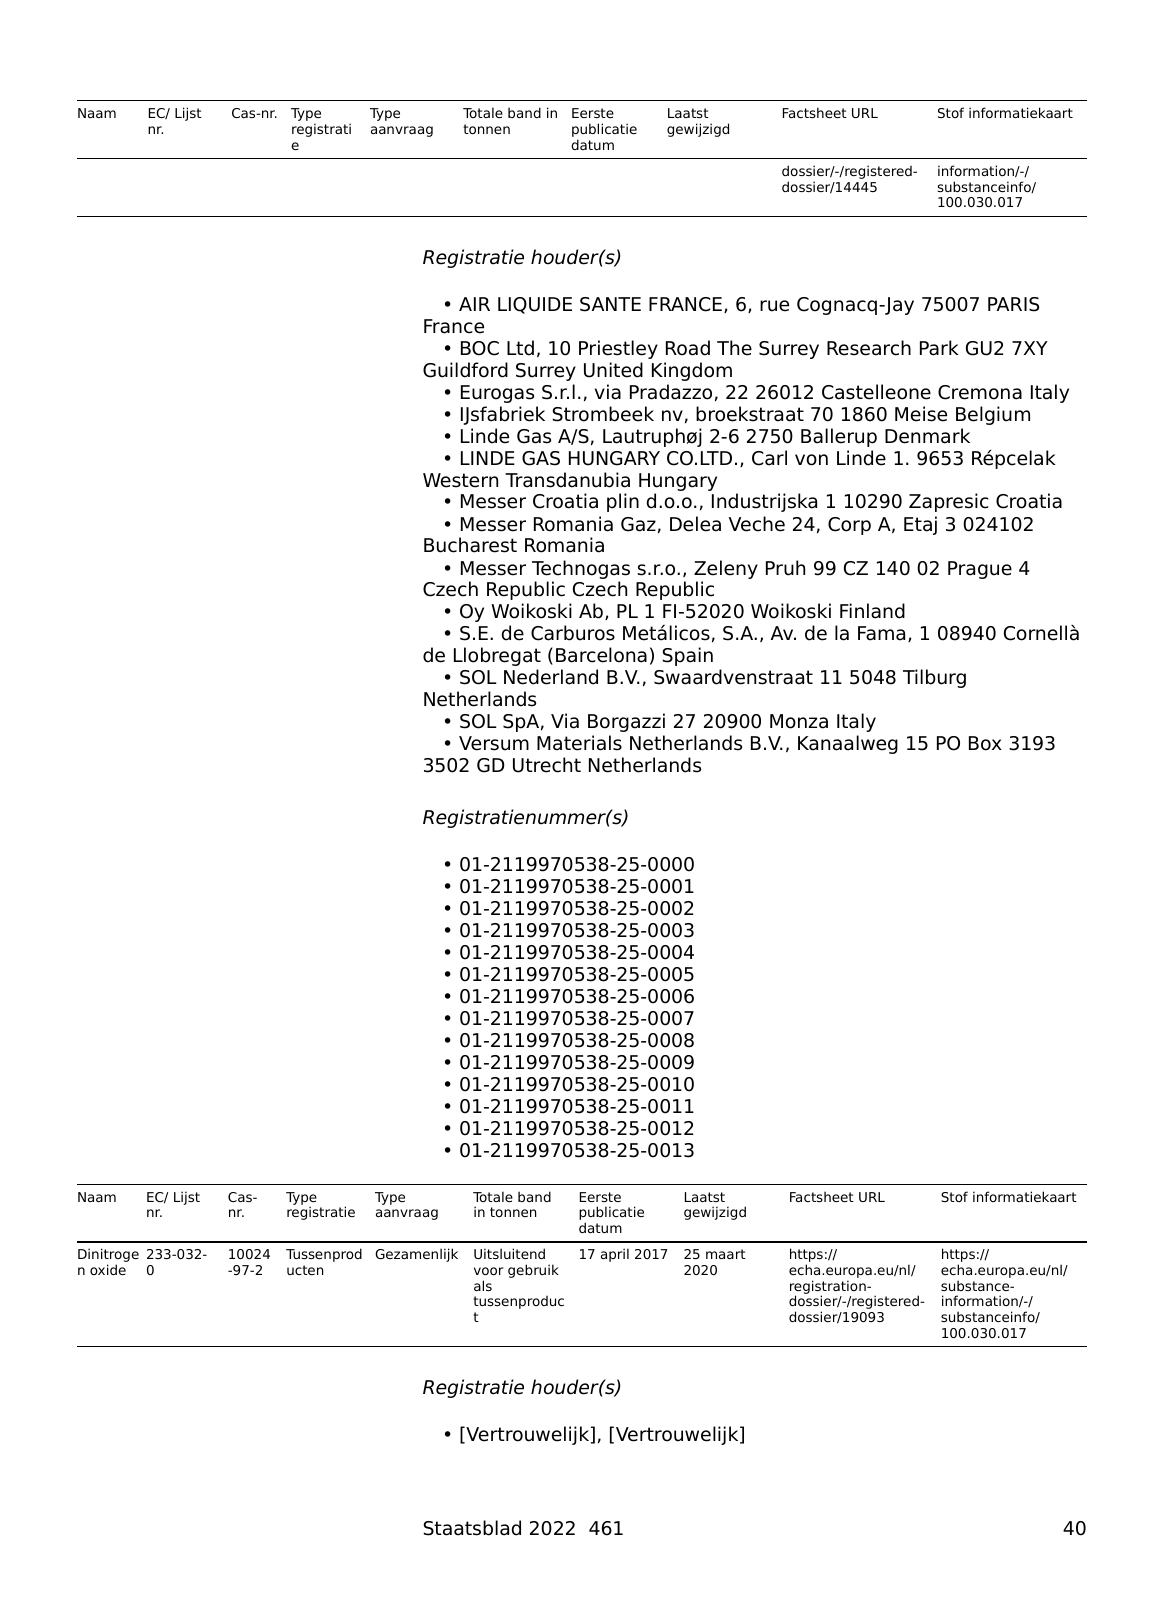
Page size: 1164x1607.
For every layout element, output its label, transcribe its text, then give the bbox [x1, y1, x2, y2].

table_header Cas-nr. [222, 1185, 280, 1241]
text • 01-2119970538-25-0010 [422, 1074, 1087, 1096]
table_header Eerste publicatie datum [565, 101, 661, 158]
table_header Stof informatiekaart [935, 1185, 1087, 1241]
table_cell https://echa.europa.eu/nl/substance-information/-/substanceinfo/100.030.017 [935, 1243, 1087, 1346]
table_cell dossier/-/registered-dossier/14445 [775, 159, 931, 216]
text • 01-2119970538-25-0013 [422, 1140, 1087, 1162]
text • 01-2119970538-25-0009 [422, 1052, 1087, 1074]
table_header Type registratie [285, 101, 364, 158]
text • SOL SpA, Via Borgazzi 27 20900 Monza Italy [422, 711, 1087, 733]
table_cell 25 maart 2020 [678, 1243, 783, 1346]
text • Versum Materials Netherlands B.V., Kanaalweg 15 PO Box 3193 3502 GD Utrecht Netherlands [422, 733, 1087, 777]
text • LINDE GAS HUNGARY CO.LTD., Carl von Linde 1. 9653 Répcelak Western Transdanubia Hungary [422, 447, 1087, 491]
table_header Cas-nr. [225, 101, 285, 158]
table_header Naam [77, 1185, 140, 1241]
table_header Type registratie [280, 1185, 369, 1241]
table_cell [457, 159, 565, 216]
text • 01-2119970538-25-0006 [422, 986, 1087, 1008]
text • Linde Gas A/S, Lautruphøj 2-6 2750 Ballerup Denmark [422, 426, 1087, 447]
table_cell 17 april 2017 [572, 1243, 677, 1346]
text • 01-2119970538-25-0008 [422, 1030, 1087, 1052]
table_header Totale band in tonnen [457, 101, 565, 158]
table_cell 10024-97-2 [222, 1243, 280, 1346]
text • 01-2119970538-25-0004 [422, 942, 1087, 964]
subtitle Registratie houder(s) [422, 1377, 1087, 1399]
table_cell Tussenproducten [280, 1243, 369, 1346]
text • IJsfabriek Strombeek nv, broekstraat 70 1860 Meise Belgium [422, 403, 1087, 426]
text • Eurogas S.r.l., via Pradazzo, 22 26012 Castelleone Cremona Italy [422, 382, 1087, 403]
table_header EC/ Lijst nr. [141, 101, 225, 158]
table_cell https://echa.europa.eu/nl/registration-dossier/-/registered-dossier/19093 [783, 1243, 934, 1346]
table_header Laatst gewijzigd [661, 101, 775, 158]
text • 01-2119970538-25-0001 [422, 876, 1087, 898]
text • 01-2119970538-25-0007 [422, 1008, 1087, 1030]
subtitle Registratienummer(s) [422, 807, 1087, 829]
table_header EC/ Lijst nr. [140, 1185, 222, 1241]
table_header Laatst gewijzigd [678, 1185, 783, 1241]
table_cell information/-/substanceinfo/100.030.017 [931, 159, 1087, 216]
table_header Factsheet URL [775, 101, 931, 158]
table_cell [225, 159, 285, 216]
text • Oy Woikoski Ab, PL 1 FI-52020 Woikoski Finland [422, 601, 1087, 623]
text • BOC Ltd, 10 Priestley Road The Surrey Research Park GU2 7XY Guildford Surrey United Kingdom [422, 338, 1087, 382]
table_cell Gezamenlijk [369, 1243, 467, 1346]
table_cell [141, 159, 225, 216]
text • 01-2119970538-25-0012 [422, 1118, 1087, 1140]
table_cell [285, 159, 364, 216]
table_cell Uitsluitend voor gebruik als tussenproduct [467, 1243, 572, 1346]
text • Messer Romania Gaz, Delea Veche 24, Corp A, Etaj 3 024102 Bucharest Romania [422, 513, 1087, 557]
table_header Factsheet URL [783, 1185, 934, 1241]
text • [Vertrouwelijk], [Vertrouwelijk] [422, 1424, 1087, 1446]
table_header Totale band in tonnen [467, 1185, 572, 1241]
table_cell [565, 159, 661, 216]
text • AIR LIQUIDE SANTE FRANCE, 6, rue Cognacq-Jay 75007 PARIS France [422, 294, 1087, 338]
table_cell [661, 159, 775, 216]
table_header Type aanvraag [369, 1185, 467, 1241]
table_header Type aanvraag [364, 101, 457, 158]
text • 01-2119970538-25-0000 [422, 854, 1087, 876]
table_cell 233-032-0 [140, 1243, 222, 1346]
text • S.E. de Carburos Metálicos, S.A., Av. de la Fama, 1 08940 Cornellà de Llobregat (Barcelona) Spain [422, 623, 1087, 667]
table_cell Dinitrogen oxide [77, 1243, 140, 1346]
text • Messer Technogas s.r.o., Zeleny Pruh 99 CZ 140 02 Prague 4 Czech Republic Czech Republic [422, 557, 1087, 601]
text • 01-2119970538-25-0002 [422, 898, 1087, 920]
table_header Naam [77, 101, 141, 158]
text • Messer Croatia plin d.o.o., Industrijska 1 10290 Zapresic Croatia [422, 491, 1087, 513]
text • SOL Nederland B.V., Swaardvenstraat 11 5048 Tilburg Netherlands [422, 667, 1087, 711]
table_header Eerste publicatie datum [572, 1185, 677, 1241]
text • 01-2119970538-25-0003 [422, 920, 1087, 942]
subtitle Registratie houder(s) [422, 247, 1087, 269]
table_cell [364, 159, 457, 216]
text • 01-2119970538-25-0005 [422, 964, 1087, 986]
table_cell [77, 159, 141, 216]
text • 01-2119970538-25-0011 [422, 1096, 1087, 1118]
table_header Stof informatiekaart [931, 101, 1087, 158]
